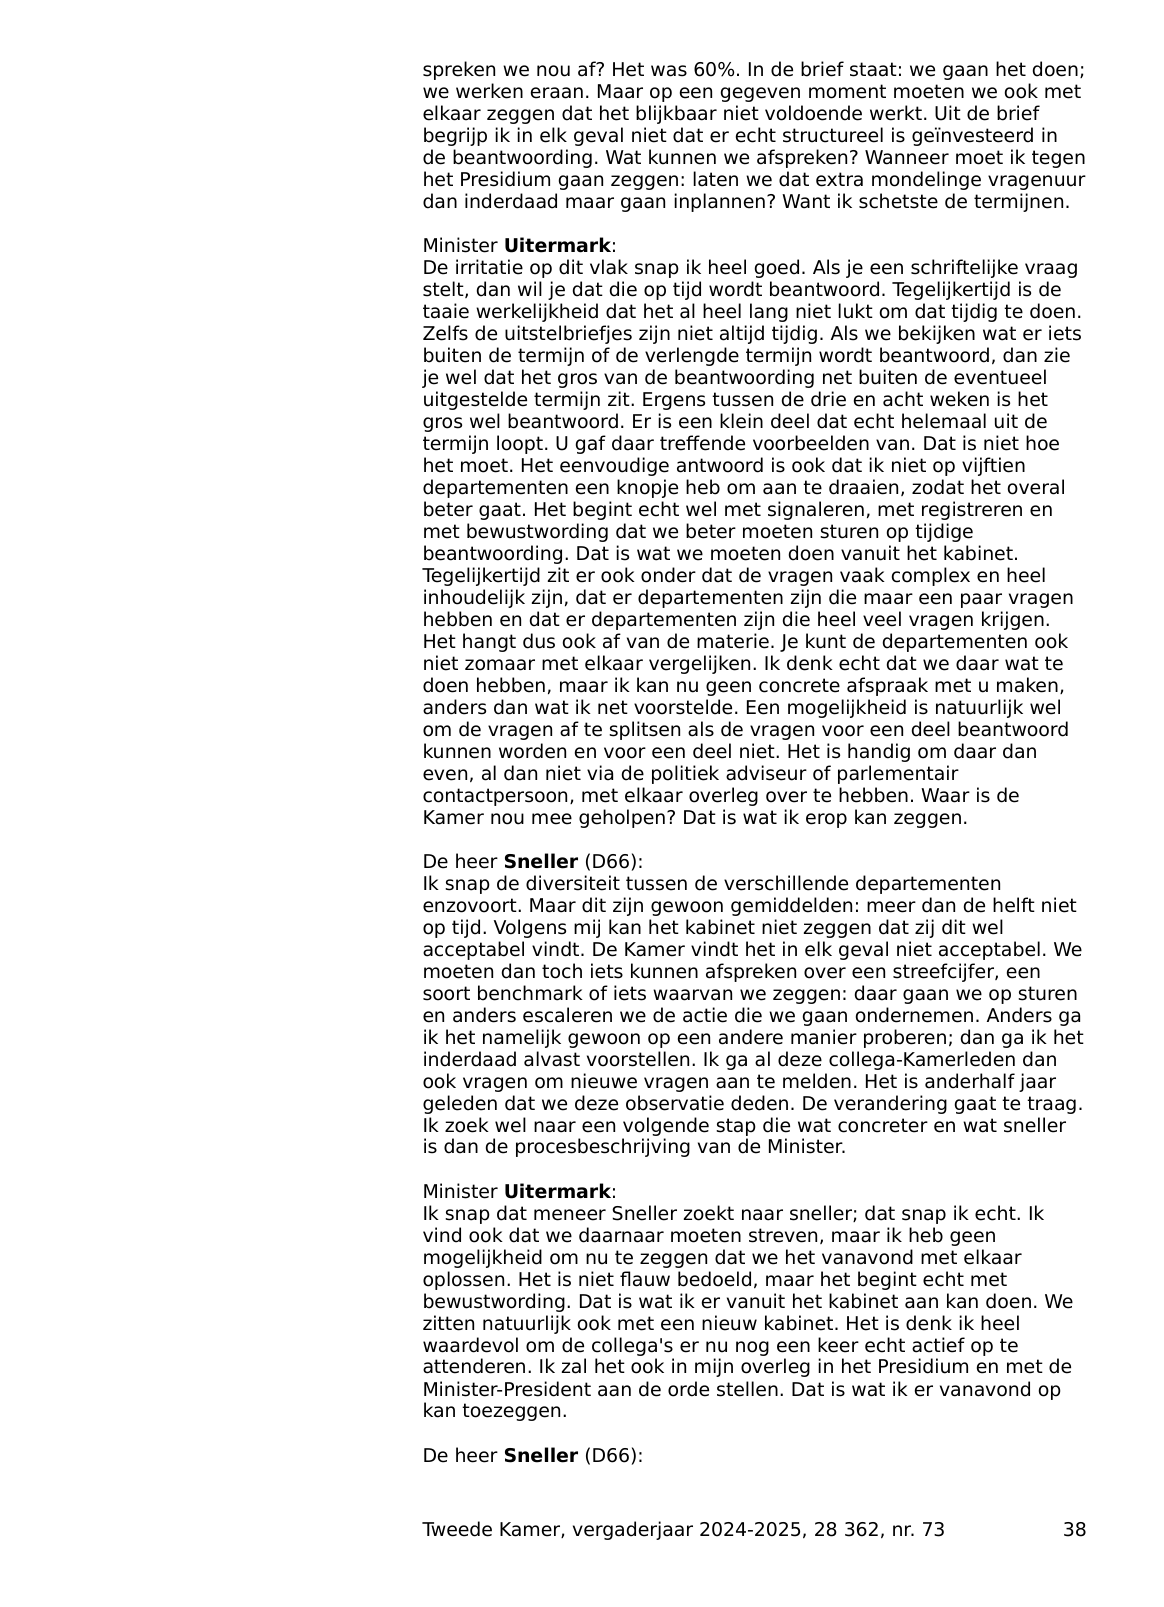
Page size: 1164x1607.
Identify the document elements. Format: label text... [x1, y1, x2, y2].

text Minister Uitermark: [422, 1181, 1087, 1203]
text De irritatie op dit vlak snap ik heel goed. Als je een schriftelijke vraag stelt, dan wil je dat die op tijd wordt beantwoord. Tegelijkertijd is de taaie werkelijkheid dat het al heel lang niet lukt om dat tijdig te doen. Zelfs de uitstelbriefjes zijn niet altijd tijdig. Als we bekijken wat er iets buiten de termijn of de verlengde termijn wordt beantwoord, dan zie je wel dat het gros van de beantwoording net buiten de eventueel uitgestelde termijn zit. Ergens tussen de drie en acht weken is het gros wel beantwoord. Er is een klein deel dat echt helemaal uit de termijn loopt. U gaf daar treffende voorbeelden van. Dat is niet hoe het moet. Het eenvoudige antwoord is ook dat ik niet op vijftien departementen een knopje heb om aan te draaien, zodat het overal beter gaat. Het begint echt wel met signaleren, met registreren en met bewustwording dat we beter moeten sturen op tijdige beantwoording. Dat is wat we moeten doen vanuit het kabinet. Tegelijkertijd zit er ook onder dat de vragen vaak complex en heel inhoudelijk zijn, dat er departementen zijn die maar een paar vragen hebben en dat er departementen zijn die heel veel vragen krijgen. Het hangt dus ook af van de materie. Je kunt de departementen ook niet zomaar met elkaar vergelijken. Ik denk echt dat we daar wat te doen hebben, maar ik kan nu geen concrete afspraak met u maken, anders dan wat ik net voorstelde. Een mogelijkheid is natuurlijk wel om de vragen af te splitsen als de vragen voor een deel beantwoord kunnen worden en voor een deel niet. Het is handig om daar dan even, al dan niet via de politiek adviseur of parlementair contactpersoon, met elkaar overleg over te hebben. Waar is de Kamer nou mee geholpen? Dat is wat ik erop kan zeggen. [422, 257, 1087, 828]
text Ik snap dat meneer Sneller zoekt naar sneller; dat snap ik echt. Ik vind ook dat we daarnaar moeten streven, maar ik heb geen mogelijkheid om nu te zeggen dat we het vanavond met elkaar oplossen. Het is niet flauw bedoeld, maar het begint echt met bewustwording. Dat is wat ik er vanuit het kabinet aan kan doen. We zitten natuurlijk ook met een nieuw kabinet. Het is denk ik heel waardevol om de collega's er nu nog een keer echt actief op te attenderen. Ik zal het ook in mijn overleg in het Presidium en met de Minister-President aan de orde stellen. Dat is wat ik er vanavond op kan toezeggen. [422, 1203, 1087, 1422]
text De heer Sneller (D66): [422, 851, 1087, 873]
text Ik snap de diversiteit tussen de verschillende departementen enzovoort. Maar dit zijn gewoon gemiddelden: meer dan de helft niet op tijd. Volgens mij kan het kabinet niet zeggen dat zij dit wel acceptabel vindt. De Kamer vindt het in elk geval niet acceptabel. We moeten dan toch iets kunnen afspreken over een streefcijfer, een soort benchmark of iets waarvan we zeggen: daar gaan we op sturen en anders escaleren we de actie die we gaan ondernemen. Anders ga ik het namelijk gewoon op een andere manier proberen; dan ga ik het inderdaad alvast voorstellen. Ik ga al deze collega-Kamerleden dan ook vragen om nieuwe vragen aan te melden. Het is anderhalf jaar geleden dat we deze observatie deden. De verandering gaat te traag. Ik zoek wel naar een volgende stap die wat concreter en wat sneller is dan de procesbeschrijving van de Minister. [422, 873, 1087, 1158]
text De heer Sneller (D66): [422, 1444, 1087, 1467]
text Minister Uitermark: [422, 235, 1087, 257]
text spreken we nou af? Het was 60%. In de brief staat: we gaan het doen; we werken eraan. Maar op een gegeven moment moeten we ook met elkaar zeggen dat het blijkbaar niet voldoende werkt. Uit de brief begrijp ik in elk geval niet dat er echt structureel is geïnvesteerd in de beantwoording. Wat kunnen we afspreken? Wanneer moet ik tegen het Presidium gaan zeggen: laten we dat extra mondelinge vragenuur dan inderdaad maar gaan inplannen? Want ik schetste de termijnen. [422, 59, 1087, 213]
